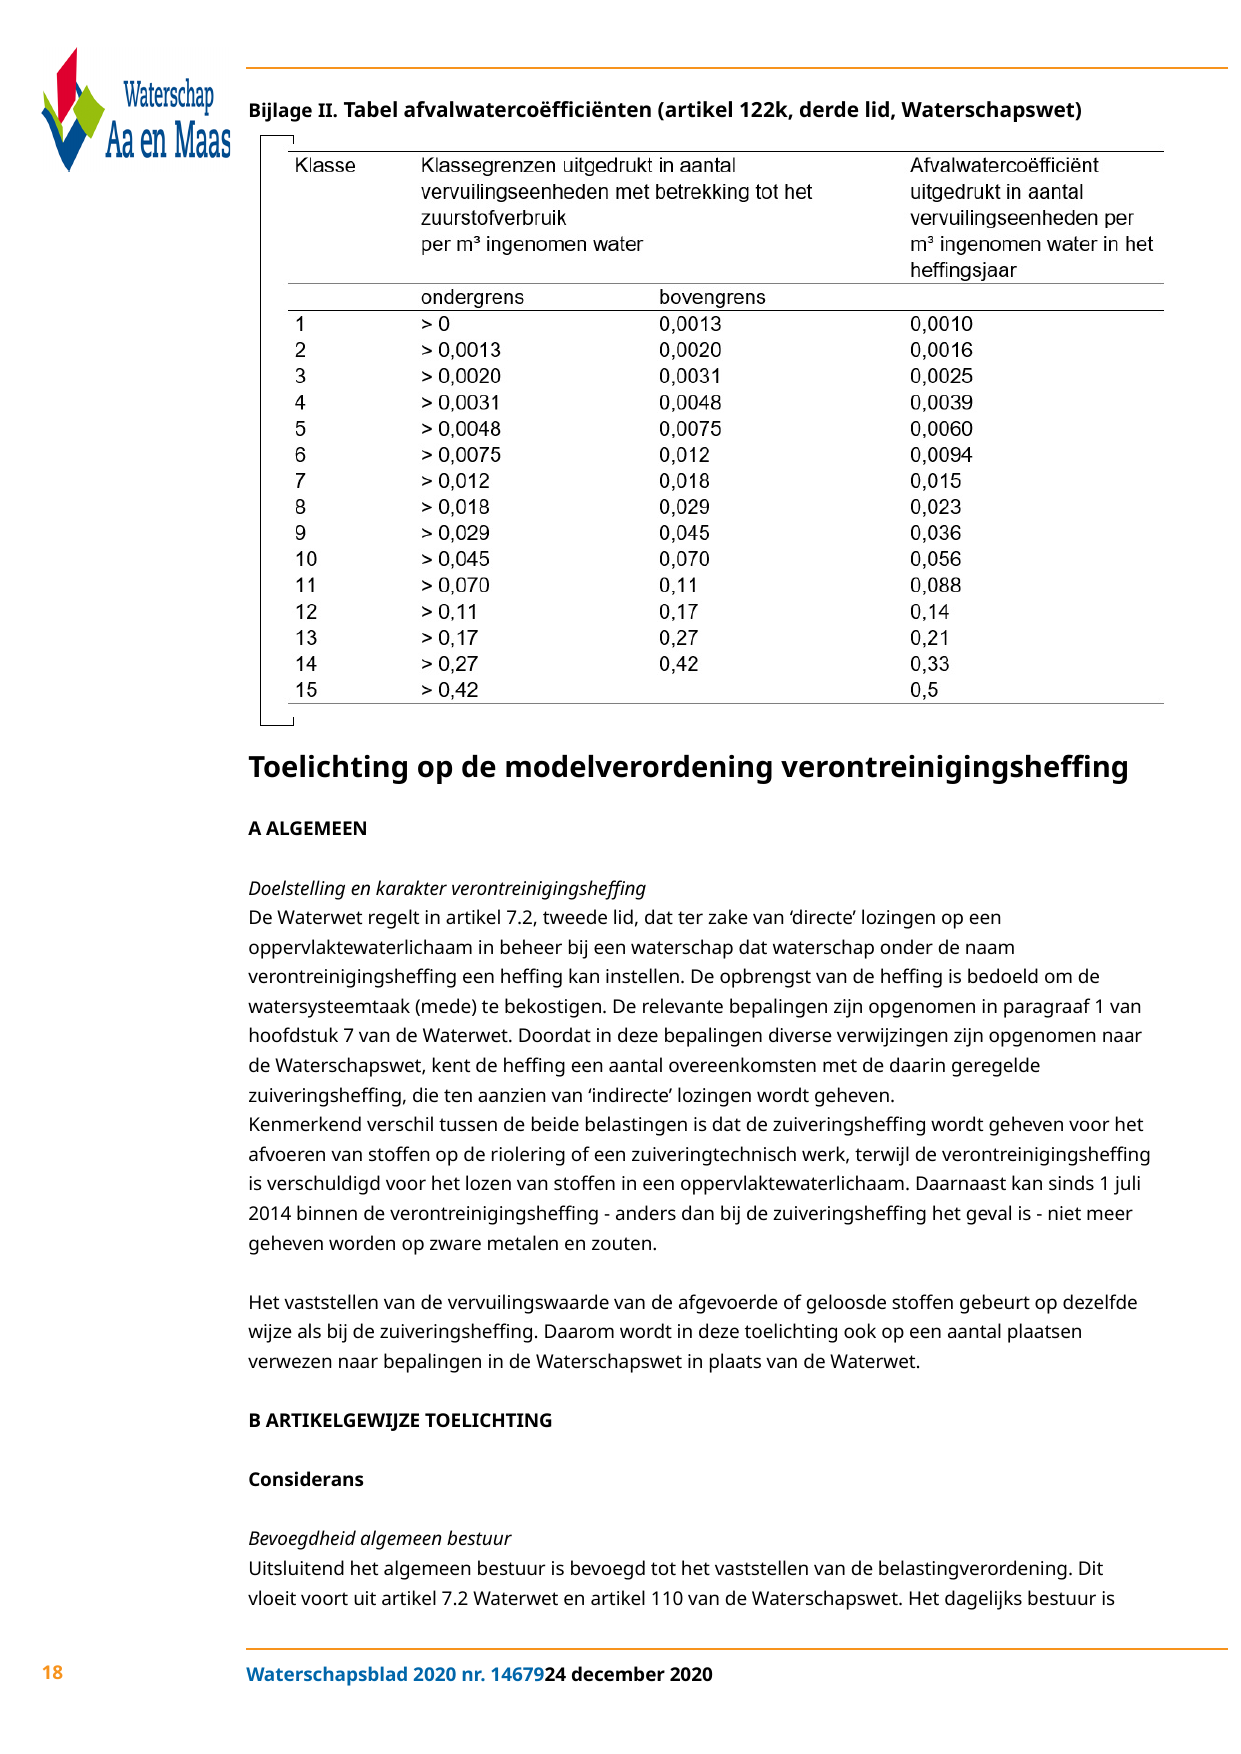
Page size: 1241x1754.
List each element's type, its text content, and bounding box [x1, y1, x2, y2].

text A ALGEMEEN [248, 816, 1152, 841]
text B ARTIKELGEWIJZE TOELICHTING [248, 1407, 1152, 1433]
text Uitsluitend het algemeen bestuur is bevoegd tot het vaststellen van de belastingverordening. Dit vloeit voort uit artikel 7.2 Waterwet en artikel 110 van de Waterschapswet. Het dagelijks bestuur is [248, 1555, 1152, 1611]
picture [268, 144, 1173, 717]
text Considerans [248, 1466, 1152, 1492]
text Bijlage II. Tabel afvalwatercoëfficiënten (artikel 122k, derde lid, Waterschapswet) [248, 95, 1152, 123]
text De Waterwet regelt in artikel 7.2, tweede lid, dat ter zake van ‘directe’ lozingen op een oppervlaktewaterlichaam in beheer bij een waterschap dat waterschap onder de naam verontreinigingsheffing een heffing kan instellen. De opbrengst van de heffing is bedoeld om de watersysteemtaak (mede) te bekostigen. De relevante bepalingen zijn opgenomen in paragraaf 1 van hoofdstuk 7 van de Waterwet. Doordat in deze bepalingen diverse verwijzingen zijn opgenomen naar de Waterschapswet, kent de heffing een aantal overeenkomsten met de daarin geregelde zuiveringsheffing, die ten aanzien van ‘indirecte’ lozingen wordt geheven. [248, 904, 1152, 1108]
text Doelstelling en karakter verontreinigingsheffing [248, 875, 1152, 901]
picture [41, 47, 231, 172]
text Kenmerkend verschil tussen de beide belastingen is dat de zuiveringsheffing wordt geheven voor het afvoeren van stoffen op de riolering of een zuiveringtechnisch werk, terwijl de verontreinigingsheffing is verschuldigd voor het lozen van stoffen in een oppervlaktewaterlichaam. Daarnaast kan sinds 1 juli 2014 binnen de verontreinigingsheffing - anders dan bij de zuiveringsheffing het geval is - niet meer geheven worden op zware metalen en zouten. [248, 1111, 1152, 1256]
text Bevoegdheid algemeen bestuur [248, 1526, 1152, 1551]
text Het vaststellen van de vervuilingswaarde van de afgevoerde of geloosde stoffen gebeurt op dezelfde wijze als bij de zuiveringsheffing. Daarom wordt in deze toelichting ook op een aantal plaatsen verwezen naar bepalingen in de Waterschapswet in plaats van de Waterwet. [248, 1289, 1152, 1374]
text Toelichting op de modelverordening verontreinigingsheffing [248, 747, 1152, 786]
